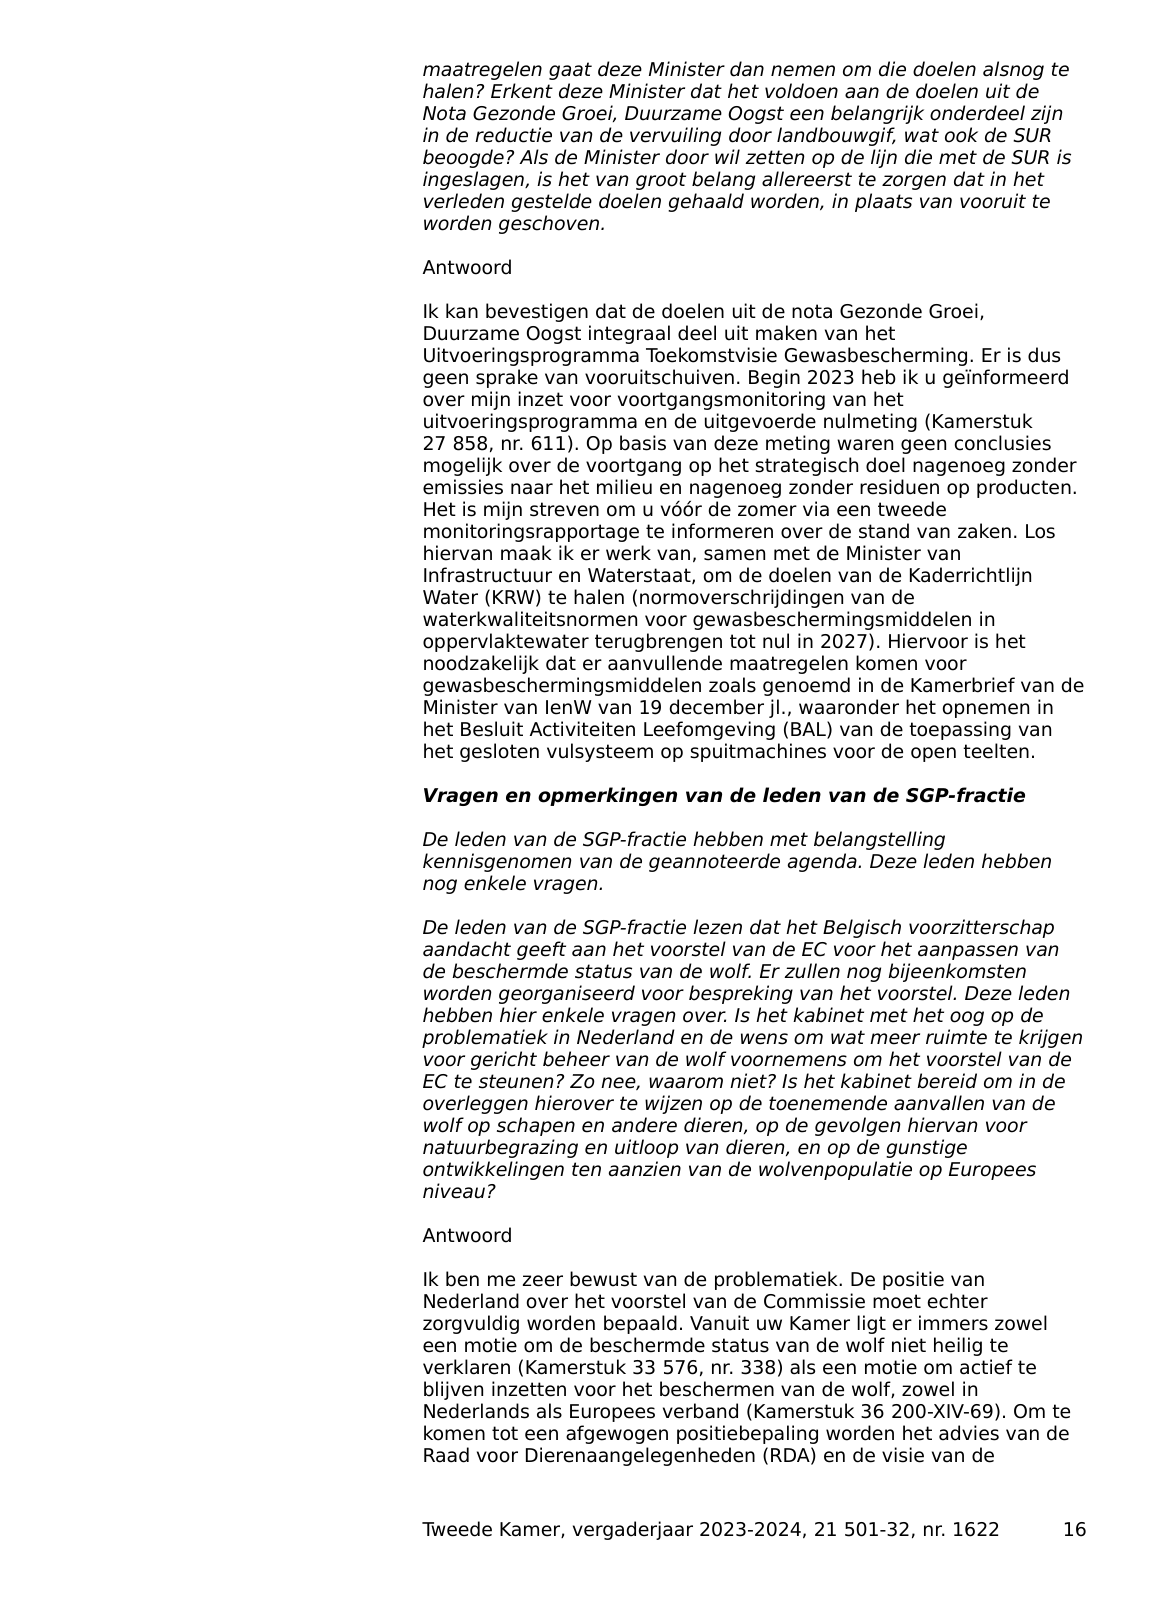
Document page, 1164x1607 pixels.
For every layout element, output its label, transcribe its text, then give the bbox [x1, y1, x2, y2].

text Antwoord [422, 257, 1087, 279]
text De leden van de SGP-fractie lezen dat het Belgisch voorzitterschap aandacht geeft aan het voorstel van de EC voor het aanpassen van de beschermde status van de wolf. Er zullen nog bijeenkomsten worden georganiseerd voor bespreking van het voorstel. Deze leden hebben hier enkele vragen over. Is het kabinet met het oog op de problematiek in Nederland en de wens om wat meer ruimte te krijgen voor gericht beheer van de wolf voornemens om het voorstel van de EC te steunen? Zo nee, waarom niet? Is het kabinet bereid om in de overleggen hierover te wijzen op de toenemende aanvallen van de wolf op schapen en andere dieren, op de gevolgen hiervan voor natuurbegrazing en uitloop van dieren, en op de gunstige ontwikkelingen ten aanzien van de wolvenpopulatie op Europees niveau? [422, 917, 1087, 1203]
text Ik ben me zeer bewust van de problematiek. De positie van Nederland over het voorstel van de Commissie moet echter zorgvuldig worden bepaald. Vanuit uw Kamer ligt er immers zowel een motie om de beschermde status van de wolf niet heilig te verklaren (Kamerstuk 33 576, nr. 338) als een motie om actief te blijven inzetten voor het beschermen van de wolf, zowel in Nederlands als Europees verband (Kamerstuk 36 200-XIV-69). Om te komen tot een afgewogen positiebepaling worden het advies van de Raad voor Dierenaangelegenheden (RDA) en de visie van de [422, 1269, 1087, 1467]
text Ik kan bevestigen dat de doelen uit de nota Gezonde Groei, Duurzame Oogst integraal deel uit maken van het Uitvoeringsprogramma Toekomstvisie Gewasbescherming. Er is dus geen sprake van vooruitschuiven. Begin 2023 heb ik u geïnformeerd over mijn inzet voor voortgangsmonitoring van het uitvoeringsprogramma en de uitgevoerde nulmeting (Kamerstuk 27 858, nr. 611). Op basis van deze meting waren geen conclusies mogelijk over de voortgang op het strategisch doel nagenoeg zonder emissies naar het milieu en nagenoeg zonder residuen op producten. Het is mijn streven om u vóór de zomer via een tweede monitoringsrapportage te informeren over de stand van zaken. Los hiervan maak ik er werk van, samen met de Minister van Infrastructuur en Waterstaat, om de doelen van de Kaderrichtlijn Water (KRW) te halen (normoverschrijdingen van de waterkwaliteitsnormen voor gewasbeschermingsmiddelen in oppervlaktewater terugbrengen tot nul in 2027). Hiervoor is het noodzakelijk dat er aanvullende maatregelen komen voor gewasbeschermingsmiddelen zoals genoemd in de Kamerbrief van de Minister van IenW van 19 december jl., waaronder het opnemen in het Besluit Activiteiten Leefomgeving (BAL) van de toepassing van het gesloten vulsysteem op spuitmachines voor de open teelten. [422, 301, 1087, 763]
text De leden van de SGP-fractie hebben met belangstelling kennisgenomen van de geannoteerde agenda. Deze leden hebben nog enkele vragen. [422, 829, 1087, 895]
text Antwoord [422, 1225, 1087, 1247]
text maatregelen gaat deze Minister dan nemen om die doelen alsnog te halen? Erkent deze Minister dat het voldoen aan de doelen uit de Nota Gezonde Groei, Duurzame Oogst een belangrijk onderdeel zijn in de reductie van de vervuiling door landbouwgif, wat ook de SUR beoogde? Als de Minister door wil zetten op de lijn die met de SUR is ingeslagen, is het van groot belang allereerst te zorgen dat in het verleden gestelde doelen gehaald worden, in plaats van vooruit te worden geschoven. [422, 59, 1087, 235]
subtitle Vragen en opmerkingen van de leden van de SGP-fractie [422, 785, 1087, 807]
